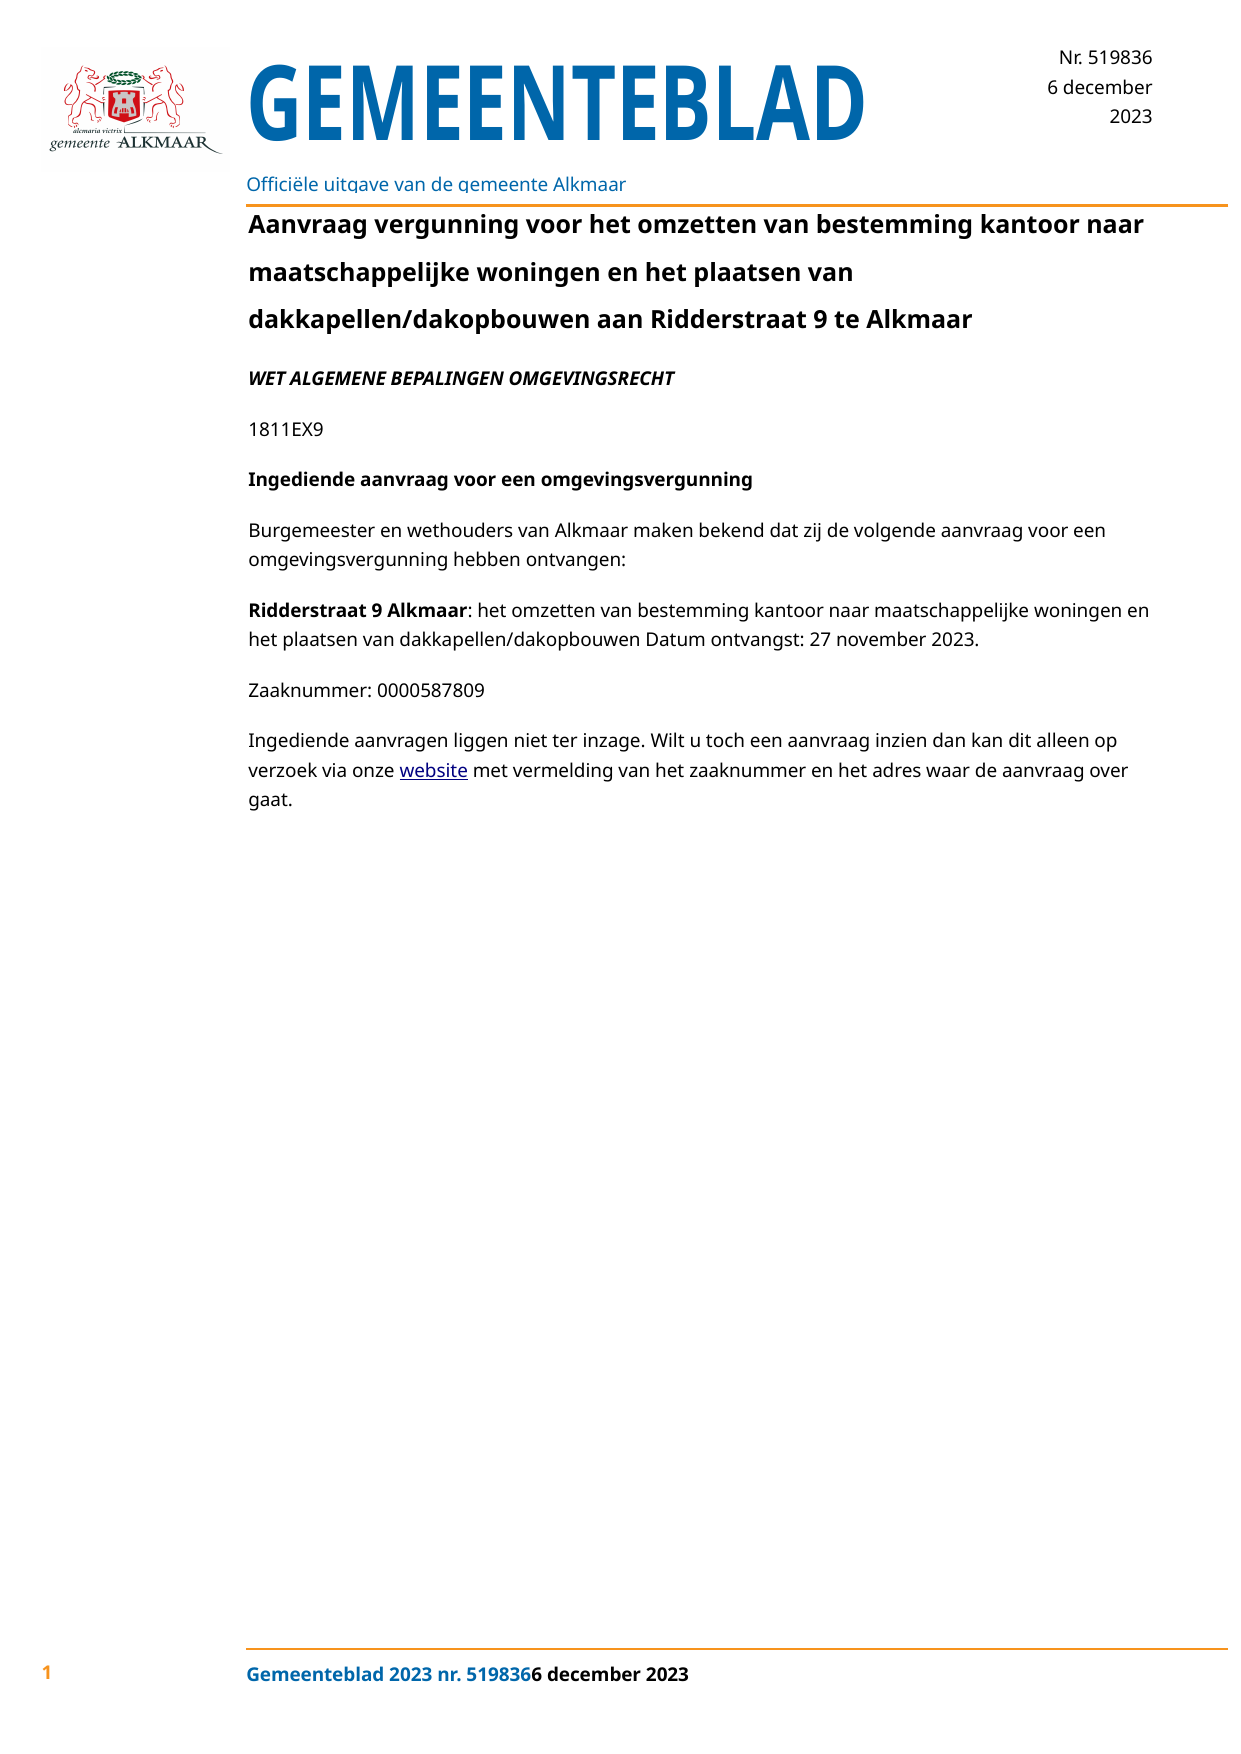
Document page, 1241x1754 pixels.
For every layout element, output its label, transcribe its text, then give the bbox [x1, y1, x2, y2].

text Ingediende aanvraag voor een omgevingsvergunning [248, 466, 1152, 492]
picture [41, 47, 231, 172]
text 1811EX9 [248, 416, 1152, 442]
text Burgemeester en wethouders van Alkmaar maken bekend dat zij de volgende aanvraag voor een omgevingsvergunning hebben ontvangen: [248, 517, 1152, 572]
text Ridderstraat 9 Alkmaar: het omzetten van bestemming kantoor naar maatschappelijke woningen en het plaatsen van dakkapellen/dakopbouwen Datum ontvangst: 27 november 2023. [248, 597, 1152, 652]
text Aanvraag vergunning voor het omzetten van bestemming kantoor naar maatschappelijke woningen en het plaatsen van dakkapellen/dakopbouwen aan Ridderstraat 9 te Alkmaar [248, 207, 1152, 336]
text Ingediende aanvragen liggen niet ter inzage. Wilt u toch een aanvraag inzien dan kan dit alleen op verzoek via onze website met vermelding van het zaaknummer en het adres waar de aanvraag over gaat. [248, 727, 1152, 812]
text Zaaknummer: 0000587809 [248, 677, 1152, 702]
text WET ALGEMENE BEPALINGEN OMGEVINGSRECHT [248, 366, 1152, 391]
